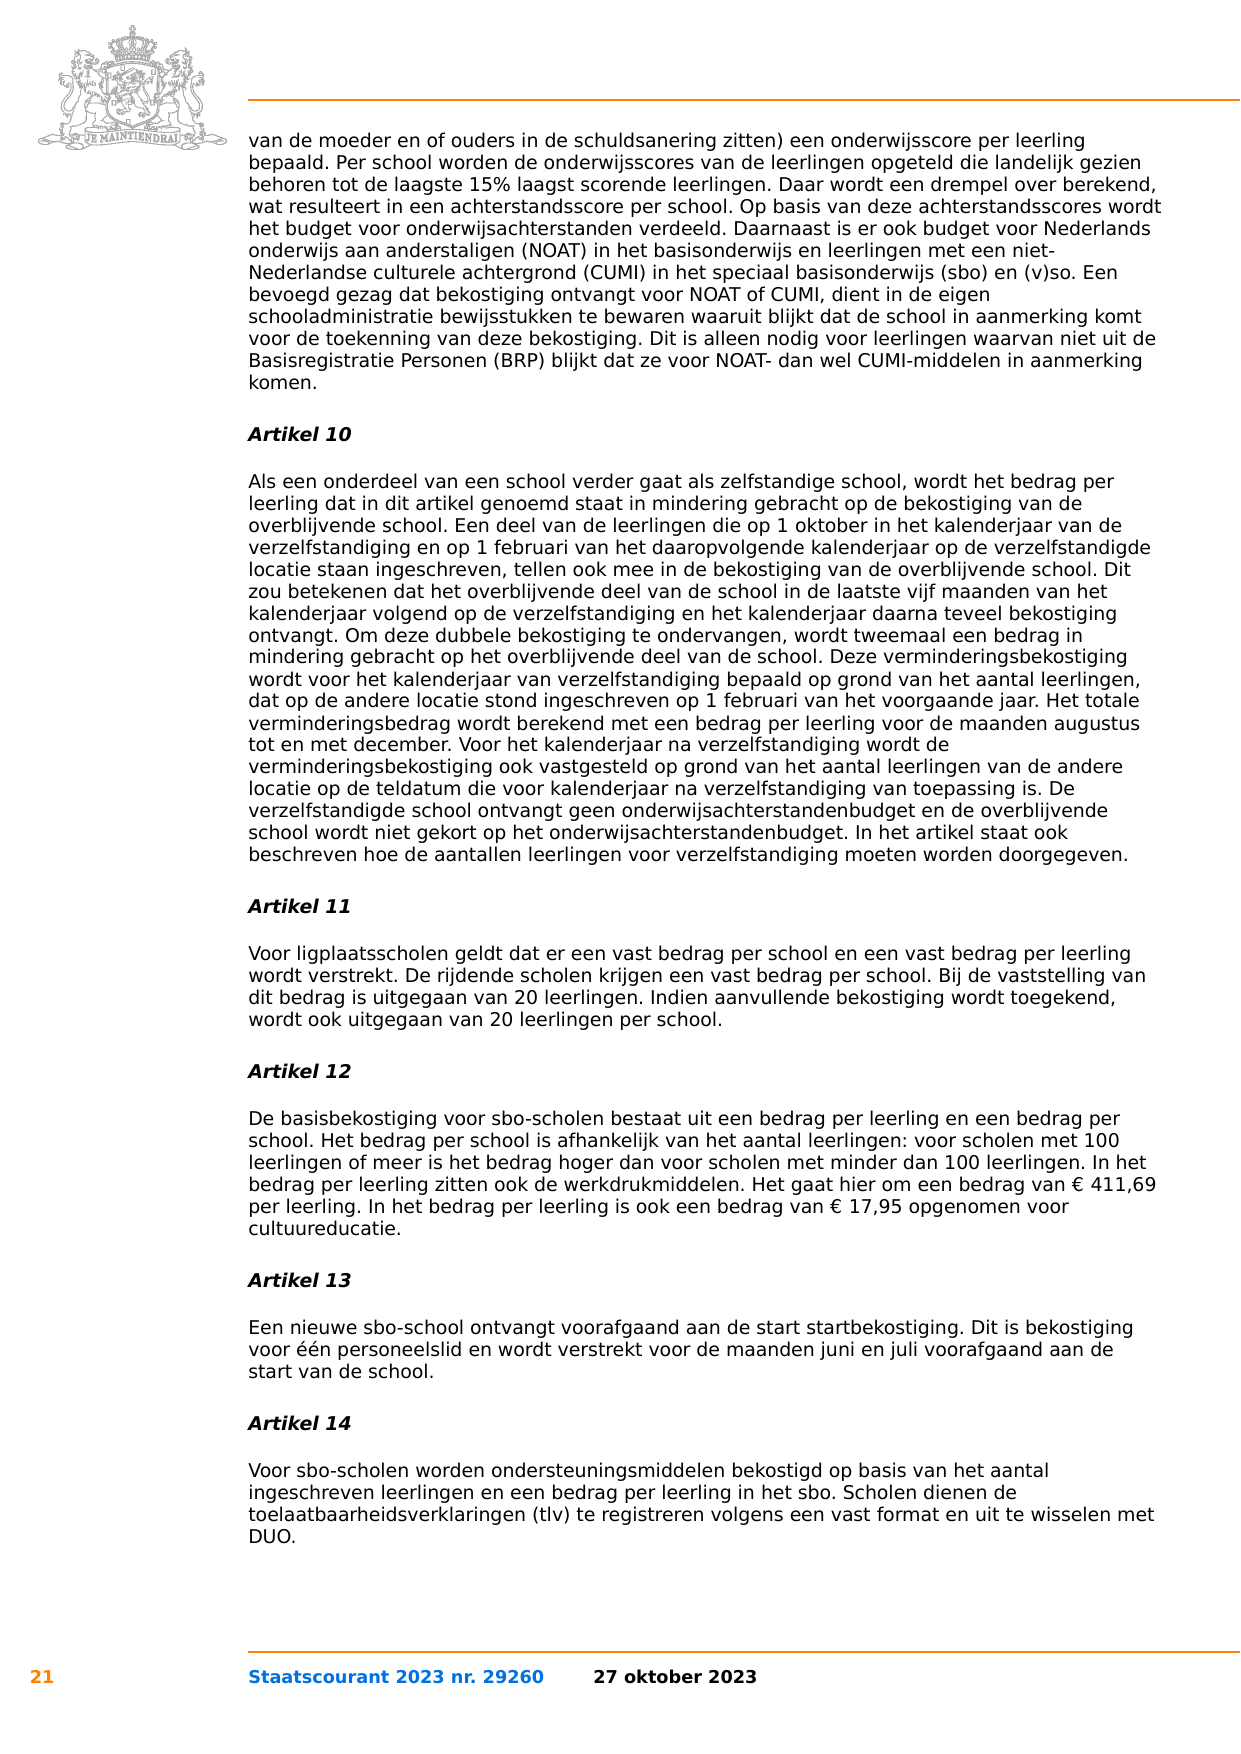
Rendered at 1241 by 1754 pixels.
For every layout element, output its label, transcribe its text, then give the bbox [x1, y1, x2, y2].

text Voor ligplaatsscholen geldt dat er een vast bedrag per school en een vast bedrag per leerling wordt verstrekt. De rijdende scholen krijgen een vast bedrag per school. Bij de vaststelling van dit bedrag is uitgegaan van 20 leerlingen. Indien aanvullende bekostiging wordt toegekend, wordt ook uitgegaan van 20 leerlingen per school. [248, 943, 1163, 1031]
picture [38, 25, 227, 150]
subtitle Artikel 14 [248, 1413, 1163, 1435]
text van de moeder en of ouders in de schuldsanering zitten) een onderwijsscore per leerling bepaald. Per school worden de onderwijsscores van de leerlingen opgeteld die landelijk gezien behoren tot de laagste 15% laagst scorende leerlingen. Daar wordt een drempel over berekend, wat resulteert in een achterstandsscore per school. Op basis van deze achterstandsscores wordt het budget voor onderwijsachterstanden verdeeld. Daarnaast is er ook budget voor Nederlands onderwijs aan anderstaligen (NOAT) in het basisonderwijs en leerlingen met een niet-Nederlandse culturele achtergrond (CUMI) in het speciaal basisonderwijs (sbo) en (v)so. Een bevoegd gezag dat bekostiging ontvangt voor NOAT of CUMI, dient in de eigen schooladministratie bewijsstukken te bewaren waaruit blijkt dat de school in aanmerking komt voor de toekenning van deze bekostiging. Dit is alleen nodig voor leerlingen waarvan niet uit de Basisregistratie Personen (BRP) blijkt dat ze voor NOAT- dan wel CUMI-middelen in aanmerking komen. [248, 130, 1163, 394]
subtitle Artikel 13 [248, 1270, 1163, 1292]
subtitle Artikel 10 [248, 424, 1163, 446]
text De basisbekostiging voor sbo-scholen bestaat uit een bedrag per leerling en een bedrag per school. Het bedrag per school is afhankelijk van het aantal leerlingen: voor scholen met 100 leerlingen of meer is het bedrag hoger dan voor scholen met minder dan 100 leerlingen. In het bedrag per leerling zitten ook de werkdrukmiddelen. Het gaat hier om een bedrag van € 411,69 per leerling. In het bedrag per leerling is ook een bedrag van € 17,95 opgenomen voor cultuureducatie. [248, 1108, 1163, 1240]
text Als een onderdeel van een school verder gaat als zelfstandige school, wordt het bedrag per leerling dat in dit artikel genoemd staat in mindering gebracht op de bekostiging van de overblijvende school. Een deel van de leerlingen die op 1 oktober in het kalenderjaar van de verzelfstandiging en op 1 februari van het daaropvolgende kalenderjaar op de verzelfstandigde locatie staan ingeschreven, tellen ook mee in de bekostiging van de overblijvende school. Dit zou betekenen dat het overblijvende deel van de school in de laatste vijf maanden van het kalenderjaar volgend op de verzelfstandiging en het kalenderjaar daarna teveel bekostiging ontvangt. Om deze dubbele bekostiging te ondervangen, wordt tweemaal een bedrag in mindering gebracht op het overblijvende deel van de school. Deze verminderingsbekostiging wordt voor het kalenderjaar van verzelfstandiging bepaald op grond van het aantal leerlingen, dat op de andere locatie stond ingeschreven op 1 februari van het voorgaande jaar. Het totale verminderingsbedrag wordt berekend met een bedrag per leerling voor de maanden augustus tot en met december. Voor het kalenderjaar na verzelfstandiging wordt de verminderingsbekostiging ook vastgesteld op grond van het aantal leerlingen van de andere locatie op de teldatum die voor kalenderjaar na verzelfstandiging van toepassing is. De verzelfstandigde school ontvangt geen onderwijsachterstandenbudget en de overblijvende school wordt niet gekort op het onderwijsachterstandenbudget. In het artikel staat ook beschreven hoe de aantallen leerlingen voor verzelfstandiging moeten worden doorgegeven. [248, 471, 1163, 866]
text Voor sbo-scholen worden ondersteuningsmiddelen bekostigd op basis van het aantal ingeschreven leerlingen en een bedrag per leerling in het sbo. Scholen dienen de toelaatbaarheidsverklaringen (tlv) te registreren volgens een vast format en uit te wisselen met DUO. [248, 1460, 1163, 1548]
text Een nieuwe sbo-school ontvangt voorafgaand aan de start startbekostiging. Dit is bekostiging voor één personeelslid en wordt verstrekt voor de maanden juni en juli voorafgaand aan de start van de school. [248, 1317, 1163, 1383]
subtitle Artikel 12 [248, 1061, 1163, 1083]
subtitle Artikel 11 [248, 896, 1163, 918]
